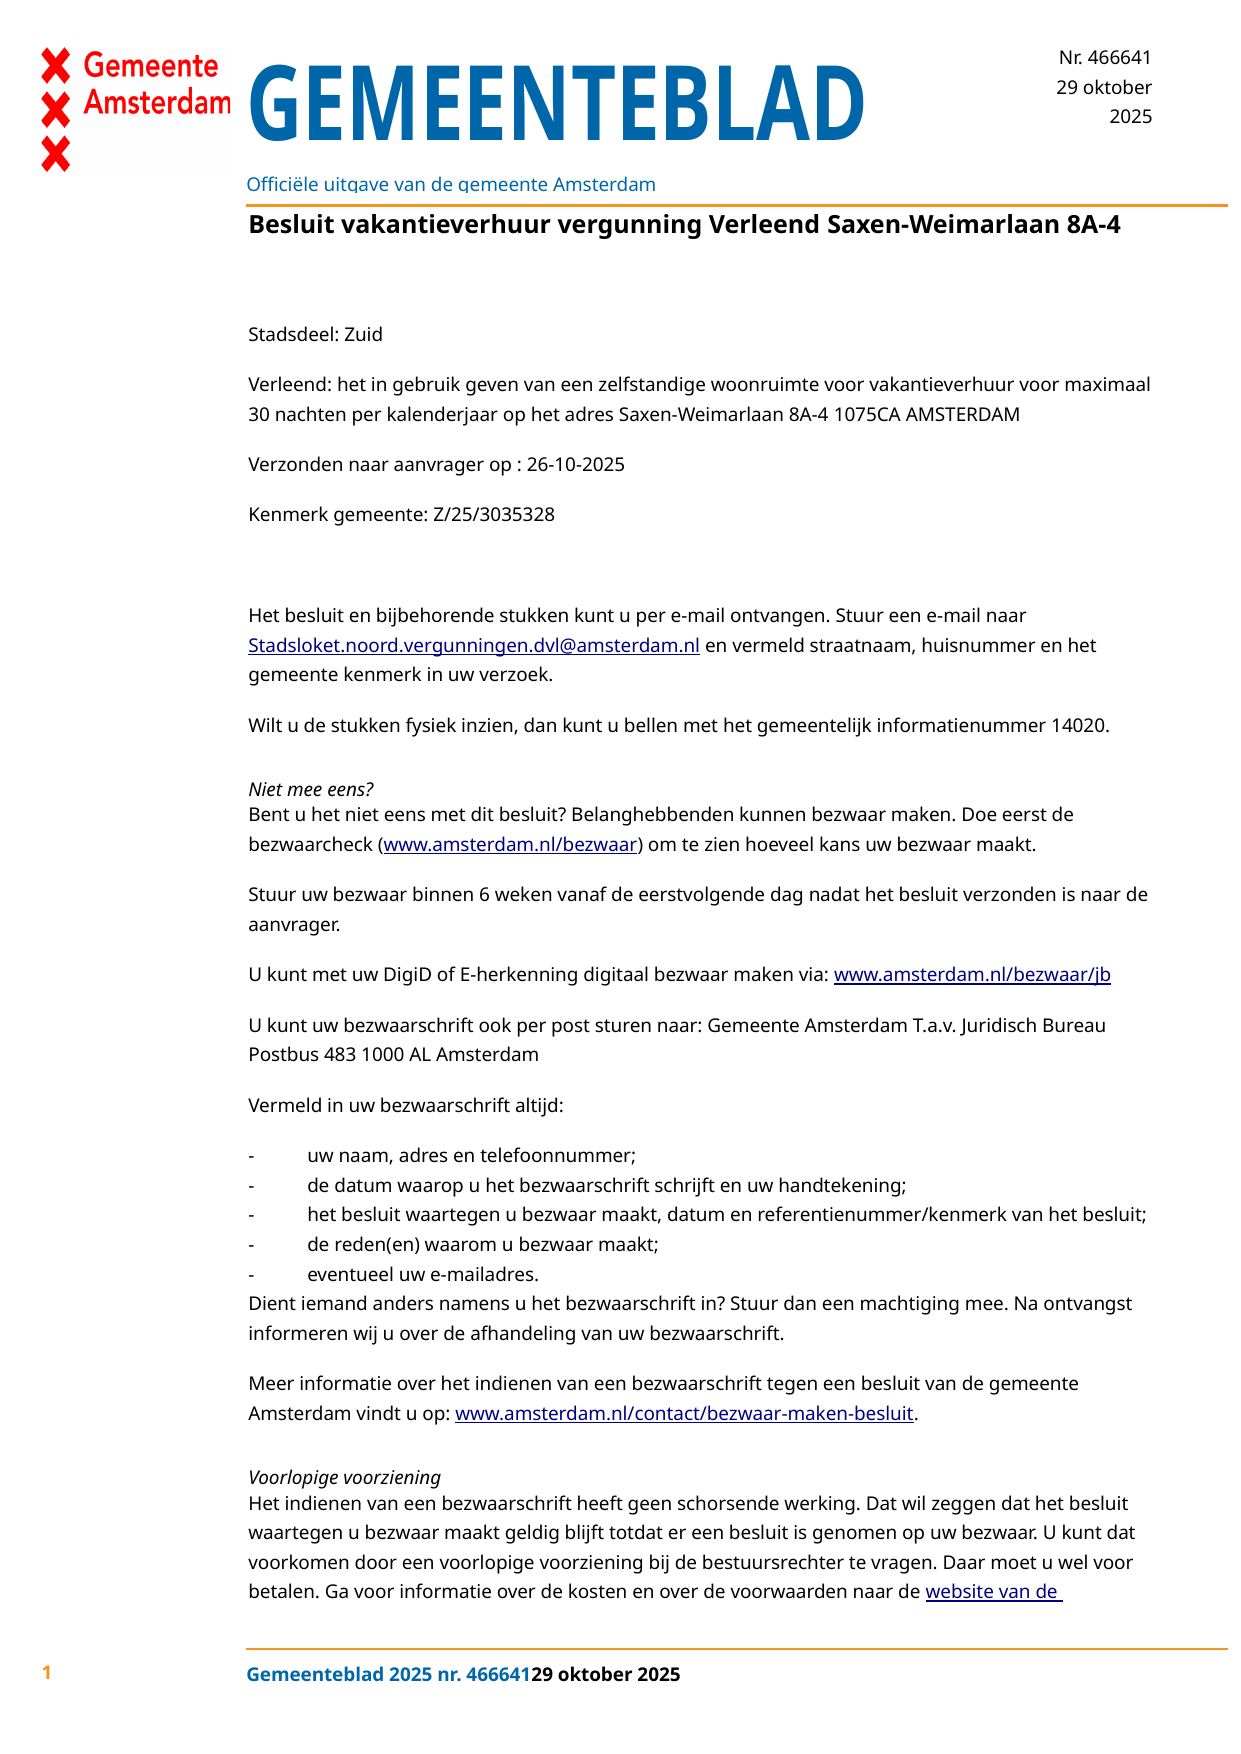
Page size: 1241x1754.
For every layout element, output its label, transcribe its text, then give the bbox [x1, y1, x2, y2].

text Het indienen van een bezwaarschrift heeft geen schorsende werking. Dat wil zeggen dat het besluit waartegen u bezwaar maakt geldig blijft totdat er een besluit is genomen op uw bezwaar. U kunt dat voorkomen door een voorlopige voorziening bij de bestuursrechter te vragen. Daar moet u wel voor betalen. Ga voor informatie over de kosten en over de voorwaarden naar de website van de [248, 1490, 1152, 1604]
text Besluit vakantieverhuur vergunning Verleend Saxen-Weimarlaan 8A-4 [248, 207, 1152, 241]
text Kenmerk gemeente: Z/25/3035328 [248, 502, 1152, 527]
picture [41, 47, 231, 172]
text Niet mee eens? [248, 776, 1152, 802]
text Verleend: het in gebruik geven van een zelfstandige woonruimte voor vakantieverhuur voor maximaal 30 nachten per kalenderjaar op het adres Saxen-Weimarlaan 8A-4 1075CA AMSTERDAM [248, 371, 1152, 426]
list eventueel uw e-mailadres. [248, 1261, 1152, 1287]
list de reden(en) waarom u bezwaar maakt; [248, 1231, 1152, 1257]
list de datum waarop u het bezwaarschrift schrijft en uw handtekening; [248, 1172, 1152, 1198]
text Vermeld in uw bezwaarschrift altijd: [248, 1092, 1152, 1118]
list het besluit waartegen u bezwaar maakt, datum en referentienummer/kenmerk van het besluit; [248, 1202, 1152, 1227]
list uw naam, adres en telefoonnummer; [248, 1142, 1152, 1168]
text Stadsdeel: Zuid [248, 321, 1152, 346]
text Voorlopige voorziening [248, 1464, 1152, 1490]
text Stuur uw bezwaar binnen 6 weken vanaf de eerstvolgende dag nadat het besluit verzonden is naar de aanvrager. [248, 882, 1152, 937]
text U kunt uw bezwaarschrift ook per post sturen naar: Gemeente Amsterdam T.a.v. Juridisch Bureau Postbus 483 1000 AL Amsterdam [248, 1012, 1152, 1067]
text Het besluit en bijbehorende stukken kunt u per e-mail ontvangen. Stuur een e-mail naar Stadsloket.noord.vergunningen.dvl@amsterdam.nl en vermeld straatnaam, huisnummer en het gemeente kenmerk in uw verzoek. [248, 602, 1152, 687]
text Verzonden naar aanvrager op : 26-10-2025 [248, 451, 1152, 477]
text Wilt u de stukken fysiek inzien, dan kunt u bellen met het gemeentelijk informatienummer 14020. [248, 712, 1152, 738]
text Bent u het niet eens met dit besluit? Belanghebbenden kunnen bezwaar maken. Doe eerst de bezwaarcheck (www.amsterdam.nl/bezwaar) om te zien hoeveel kans uw bezwaar maakt. [248, 802, 1152, 857]
text Dient iemand anders namens u het bezwaarschrift in? Stuur dan een machtiging mee. Na ontvangst informeren wij u over de afhandeling van uw bezwaarschrift. [248, 1290, 1152, 1346]
text U kunt met uw DigiD of E-herkenning digitaal bezwaar maken via: www.amsterdam.nl/bezwaar/jb [248, 962, 1152, 987]
text Meer informatie over het indienen van een bezwaarschrift tegen een besluit van de gemeente Amsterdam vindt u op: www.amsterdam.nl/contact/bezwaar-maken-besluit. [248, 1370, 1152, 1426]
